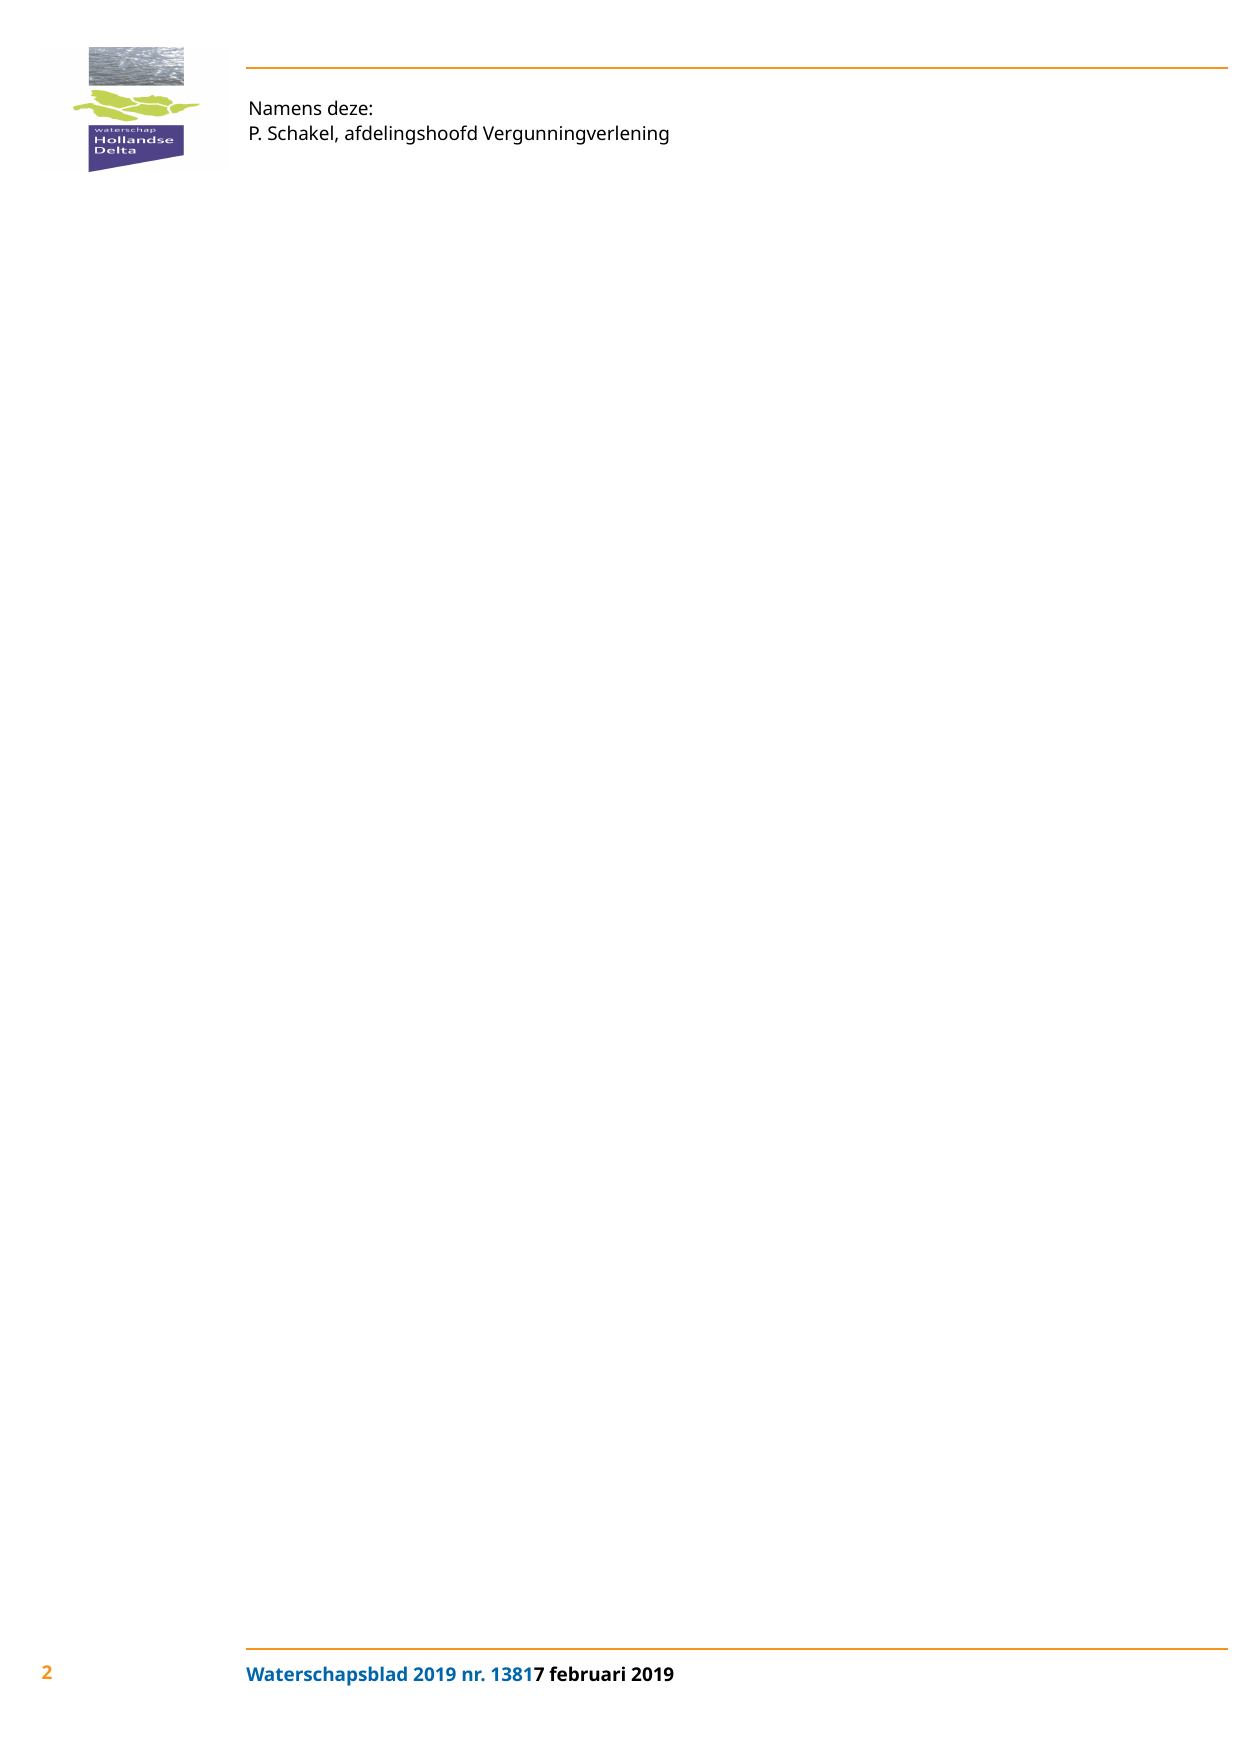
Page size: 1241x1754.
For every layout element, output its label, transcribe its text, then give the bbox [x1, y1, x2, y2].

picture [41, 47, 231, 172]
text Namens deze: [248, 95, 1152, 121]
text P. Schakel, afdelingshoofd Vergunningverlening [248, 121, 1152, 146]
